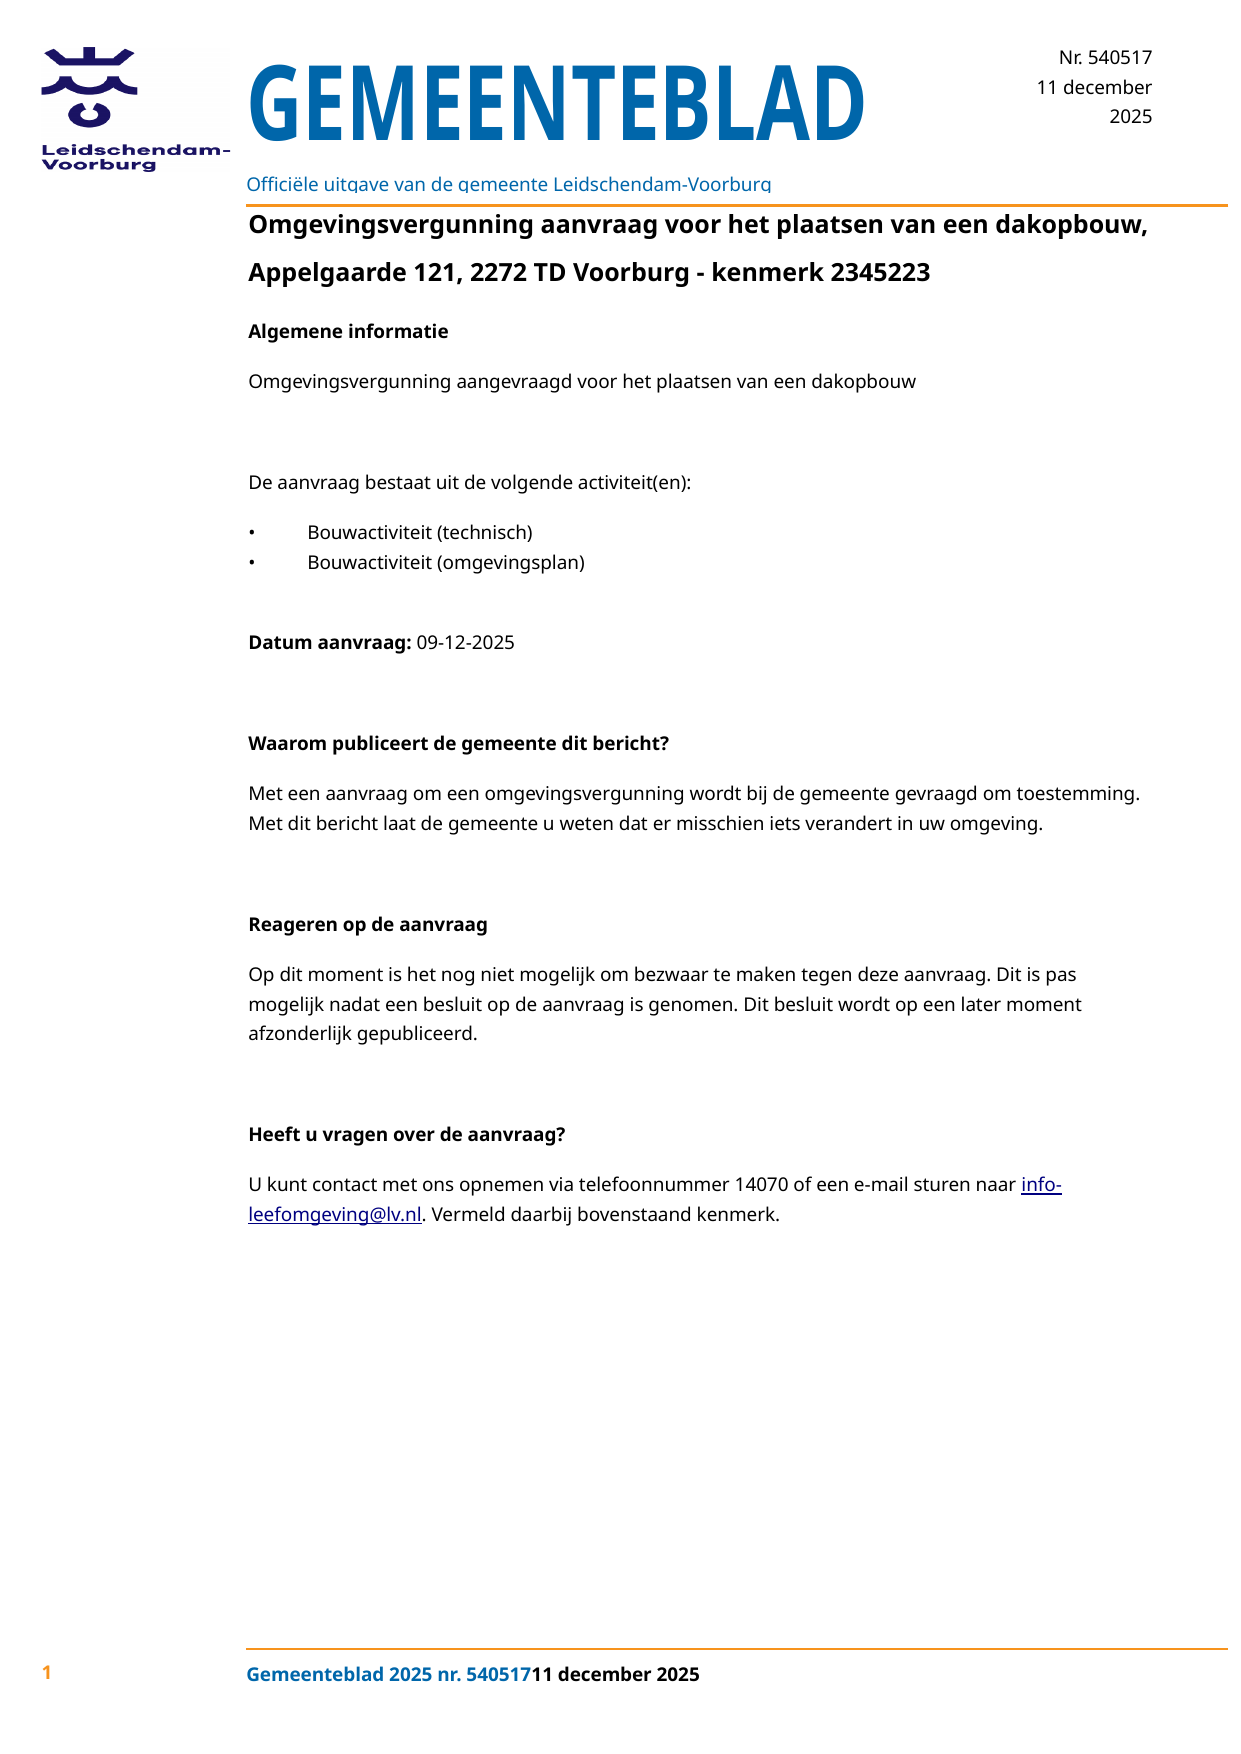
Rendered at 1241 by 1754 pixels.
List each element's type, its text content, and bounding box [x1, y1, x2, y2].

text Met een aanvraag om een omgevingsvergunning wordt bij de gemeente gevraagd om toestemming. Met dit bericht laat de gemeente u weten dat er misschien iets verandert in uw omgeving. [248, 780, 1152, 836]
text Omgevingsvergunning aanvraag voor het plaatsen van een dakopbouw, Appelgaarde 121, 2272 TD Voorburg - kenmerk 2345223 [248, 207, 1152, 288]
text Datum aanvraag: 09-12-2025 [248, 629, 1152, 655]
list Bouwactiviteit (technisch) [248, 519, 1152, 545]
text Heeft u vragen over de aanvraag? [248, 1121, 1152, 1147]
text Omgevingsvergunning aangevraagd voor het plaatsen van een dakopbouw [248, 368, 1152, 394]
picture [41, 47, 231, 172]
text U kunt contact met ons opnemen via telefoonnummer 14070 of een e-mail sturen naar info-leefomgeving@lv.nl. Vermeld daarbij bovenstaand kenmerk. [248, 1172, 1152, 1227]
text Algemene informatie [248, 318, 1152, 344]
list Bouwactiviteit (omgevingsplan) [248, 549, 1152, 575]
text Reageren op de aanvraag [248, 911, 1152, 937]
text De aanvraag bestaat uit de volgende activiteit(en): [248, 469, 1152, 495]
text Op dit moment is het nog niet mogelijk om bezwaar te maken tegen deze aanvraag. Dit is pas mogelijk nadat een besluit op de aanvraag is genomen. Dit besluit wordt op een later moment afzonderlijk gepubliceerd. [248, 961, 1152, 1046]
text Waarom publiceert de gemeente dit bericht? [248, 730, 1152, 756]
